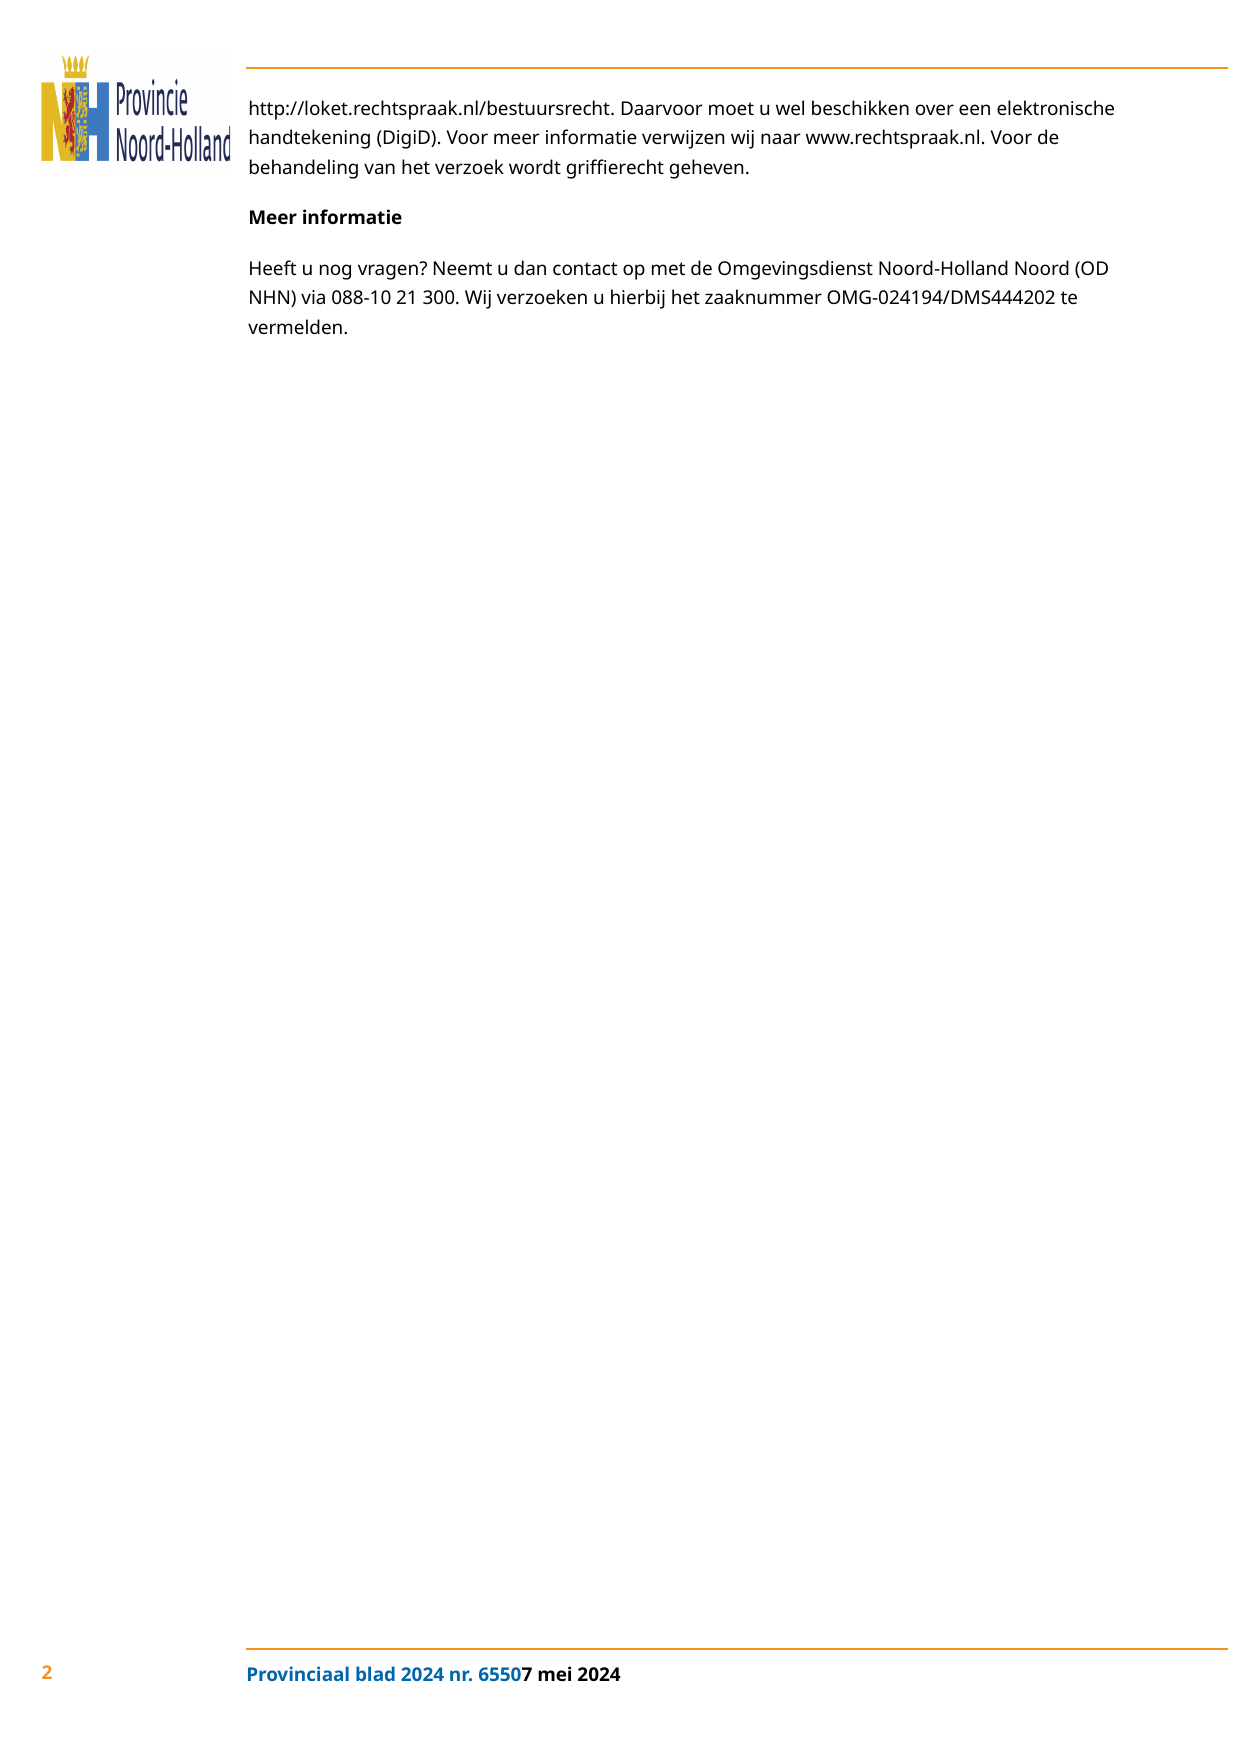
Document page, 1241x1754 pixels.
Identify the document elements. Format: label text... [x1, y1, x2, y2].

text Heeft u nog vragen? Neemt u dan contact op met de Omgevingsdienst Noord-Holland Noord (OD NHN) via 088-10 21 300. Wij verzoeken u hierbij het zaaknummer OMG-024194/DMS444202 te vermelden. [248, 255, 1152, 340]
picture [41, 47, 231, 172]
text Meer informatie [248, 204, 1152, 230]
text http://loket.rechtspraak.nl/bestuursrecht. Daarvoor moet u wel beschikken over een elektronische handtekening (DigiD). Voor meer informatie verwijzen wij naar www.rechtspraak.nl. Voor de behandeling van het verzoek wordt griffierecht geheven. [248, 95, 1152, 180]
